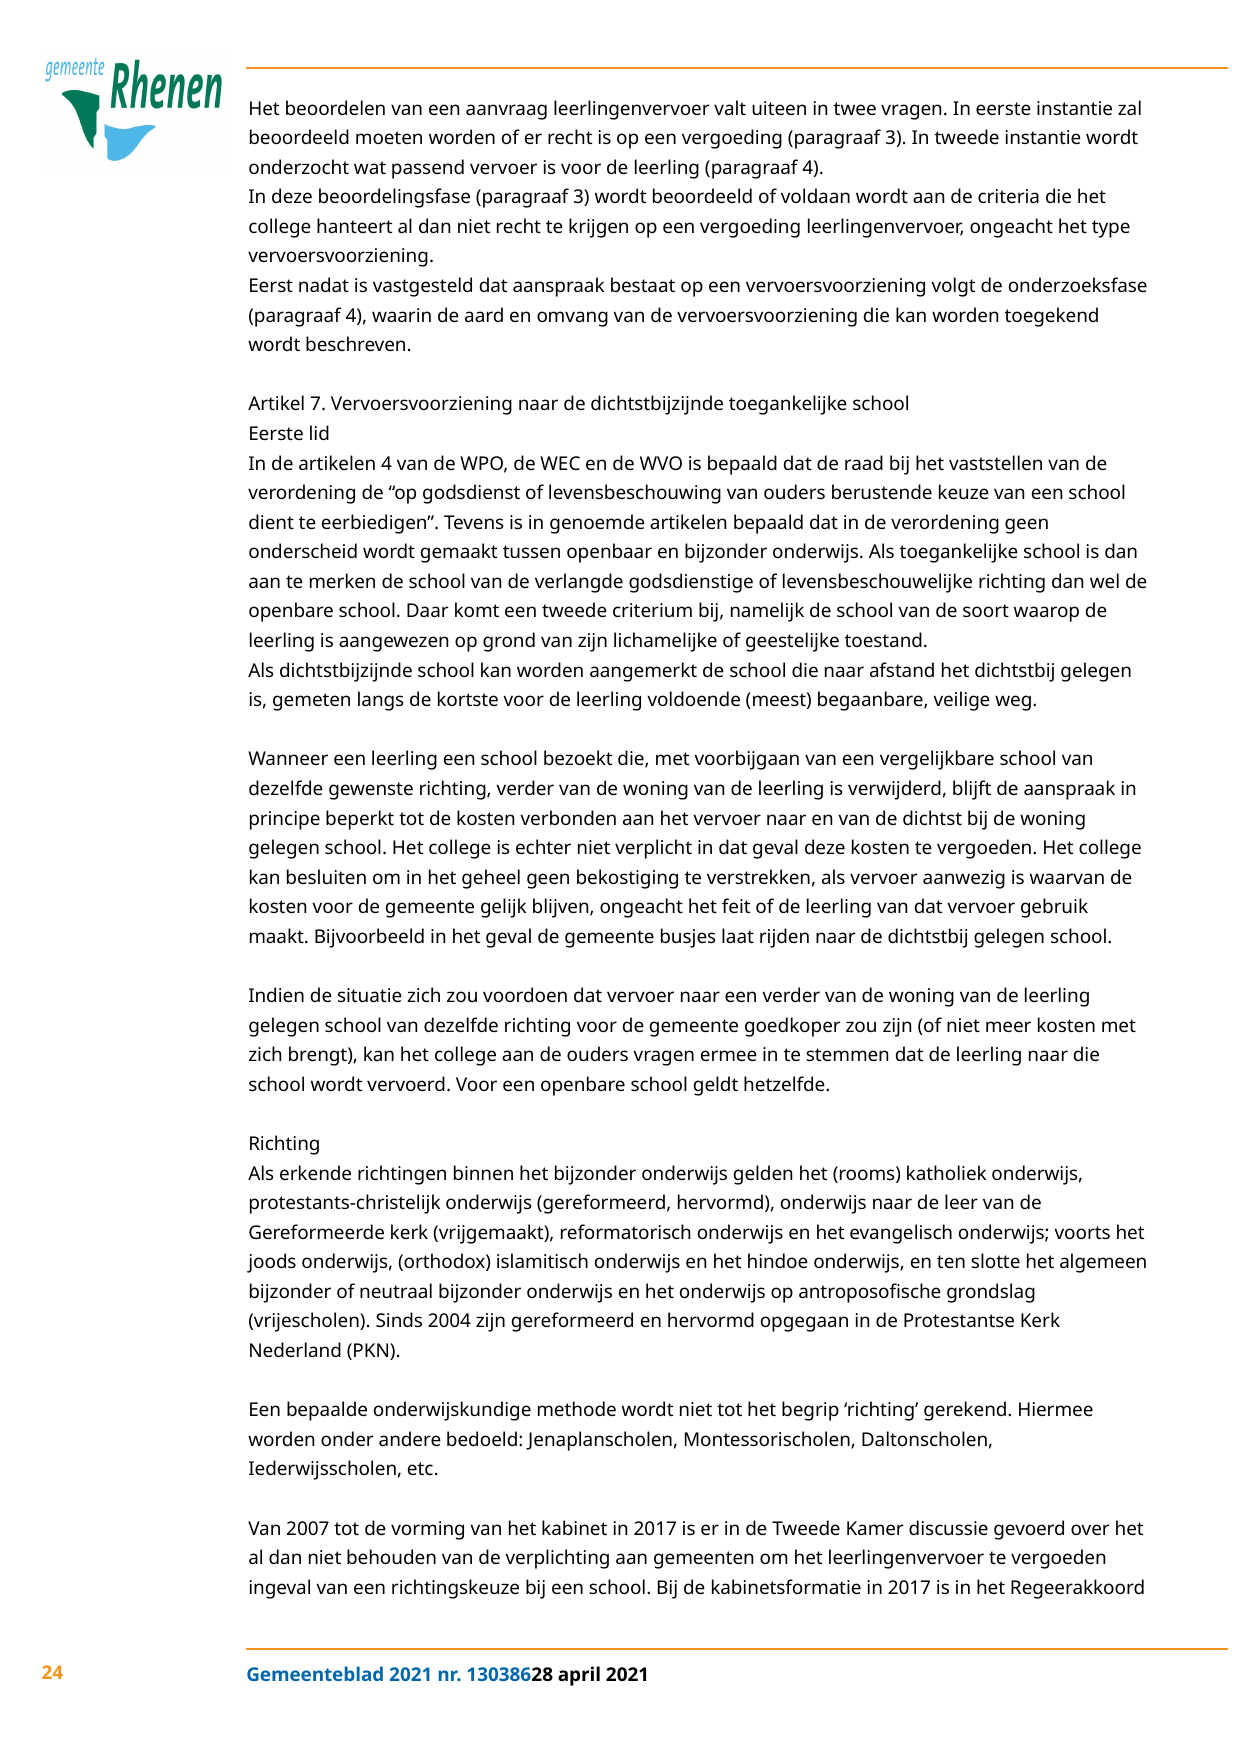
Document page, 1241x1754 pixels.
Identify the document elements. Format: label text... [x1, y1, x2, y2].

text Als erkende richtingen binnen het bijzonder onderwijs gelden het (rooms) katholiek onderwijs, protestants-christelijk onderwijs (gereformeerd, hervormd), onderwijs naar de leer van de Gereformeerde kerk (vrijgemaakt), reformatorisch onderwijs en het evangelisch onderwijs; voorts het joods onderwijs, (orthodox) islamitisch onderwijs en het hindoe onderwijs, en ten slotte het algemeen bijzonder of neutraal bijzonder onderwijs en het onderwijs op antroposofische grondslag (vrijescholen). Sinds 2004 zijn gereformeerd en hervormd opgegaan in de Protestantse Kerk Nederland (PKN). [248, 1160, 1152, 1363]
text Indien de situatie zich zou voordoen dat vervoer naar een verder van de woning van de leerling gelegen school van dezelfde richting voor de gemeente goedkoper zou zijn (of niet meer kosten met zich brengt), kan het college aan de ouders vragen ermee in te stemmen dat de leerling naar die school wordt vervoerd. Voor een openbare school geldt hetzelfde. [248, 982, 1152, 1097]
text In deze beoordelingsfase (paragraaf 3) wordt beoordeeld of voldaan wordt aan de criteria die het college hanteert al dan niet recht te krijgen op een vergoeding leerlingenvervoer, ongeacht het type vervoersvoorziening. [248, 183, 1152, 268]
text Eerst nadat is vastgesteld dat aanspraak bestaat op een vervoersvoorziening volgt de onderzoeksfase (paragraaf 4), waarin de aard en omvang van de vervoersvoorziening die kan worden toegekend wordt beschreven. [248, 272, 1152, 357]
picture [41, 47, 231, 172]
text Als dichtstbijzijnde school kan worden aangemerkt de school die naar afstand het dichtstbij gelegen is, gemeten langs de kortste voor de leerling voldoende (meest) begaanbare, veilige weg. [248, 657, 1152, 712]
text Richting [248, 1130, 1152, 1156]
text Wanneer een leerling een school bezoekt die, met voorbijgaan van een vergelijkbare school van dezelfde gewenste richting, verder van de woning van de leerling is verwijderd, blijft de aanspraak in principe beperkt tot de kosten verbonden aan het vervoer naar en van de dichtst bij de woning gelegen school. Het college is echter niet verplicht in dat geval deze kosten te vergoeden. Het college kan besluiten om in het geheel geen bekostiging te verstrekken, als vervoer aanwezig is waarvan de kosten voor de gemeente gelijk blijven, ongeacht het feit of de leerling van dat vervoer gebruik maakt. Bijvoorbeeld in het geval de gemeente busjes laat rijden naar de dichtstbij gelegen school. [248, 746, 1152, 949]
text Het beoordelen van een aanvraag leerlingenvervoer valt uiteen in twee vragen. In eerste instantie zal beoordeeld moeten worden of er recht is op een vergoeding (paragraaf 3). In tweede instantie wordt onderzocht wat passend vervoer is voor de leerling (paragraaf 4). [248, 95, 1152, 180]
text Artikel 7. Vervoersvoorziening naar de dichtstbijzijnde toegankelijke school [248, 391, 1152, 416]
text Eerste lid [248, 420, 1152, 446]
text Van 2007 tot de vorming van het kabinet in 2017 is er in de Tweede Kamer discussie gevoerd over het al dan niet behouden van de verplichting aan gemeenten om het leerlingenvervoer te vergoeden ingeval van een richtingskeuze bij een school. Bij de kabinetsformatie in 2017 is in het Regeerakkoord [248, 1515, 1152, 1600]
text Een bepaalde onderwijskundige methode wordt niet tot het begrip ‘richting’ gerekend. Hiermee worden onder andere bedoeld: Jenaplanscholen, Montessorischolen, Daltonscholen, Iederwijsscholen, etc. [248, 1396, 1152, 1481]
text In de artikelen 4 van de WPO, de WEC en de WVO is bepaald dat de raad bij het vaststellen van de verordening de “op godsdienst of levensbeschouwing van ouders berustende keuze van een school dient te eerbiedigen”. Tevens is in genoemde artikelen bepaald dat in de verordening geen onderscheid wordt gemaakt tussen openbaar en bijzonder onderwijs. Als toegankelijke school is dan aan te merken de school van de verlangde godsdienstige of levensbeschouwelijke richting dan wel de openbare school. Daar komt een tweede criterium bij, namelijk de school van de soort waarop de leerling is aangewezen op grond van zijn lichamelijke of geestelijke toestand. [248, 450, 1152, 653]
